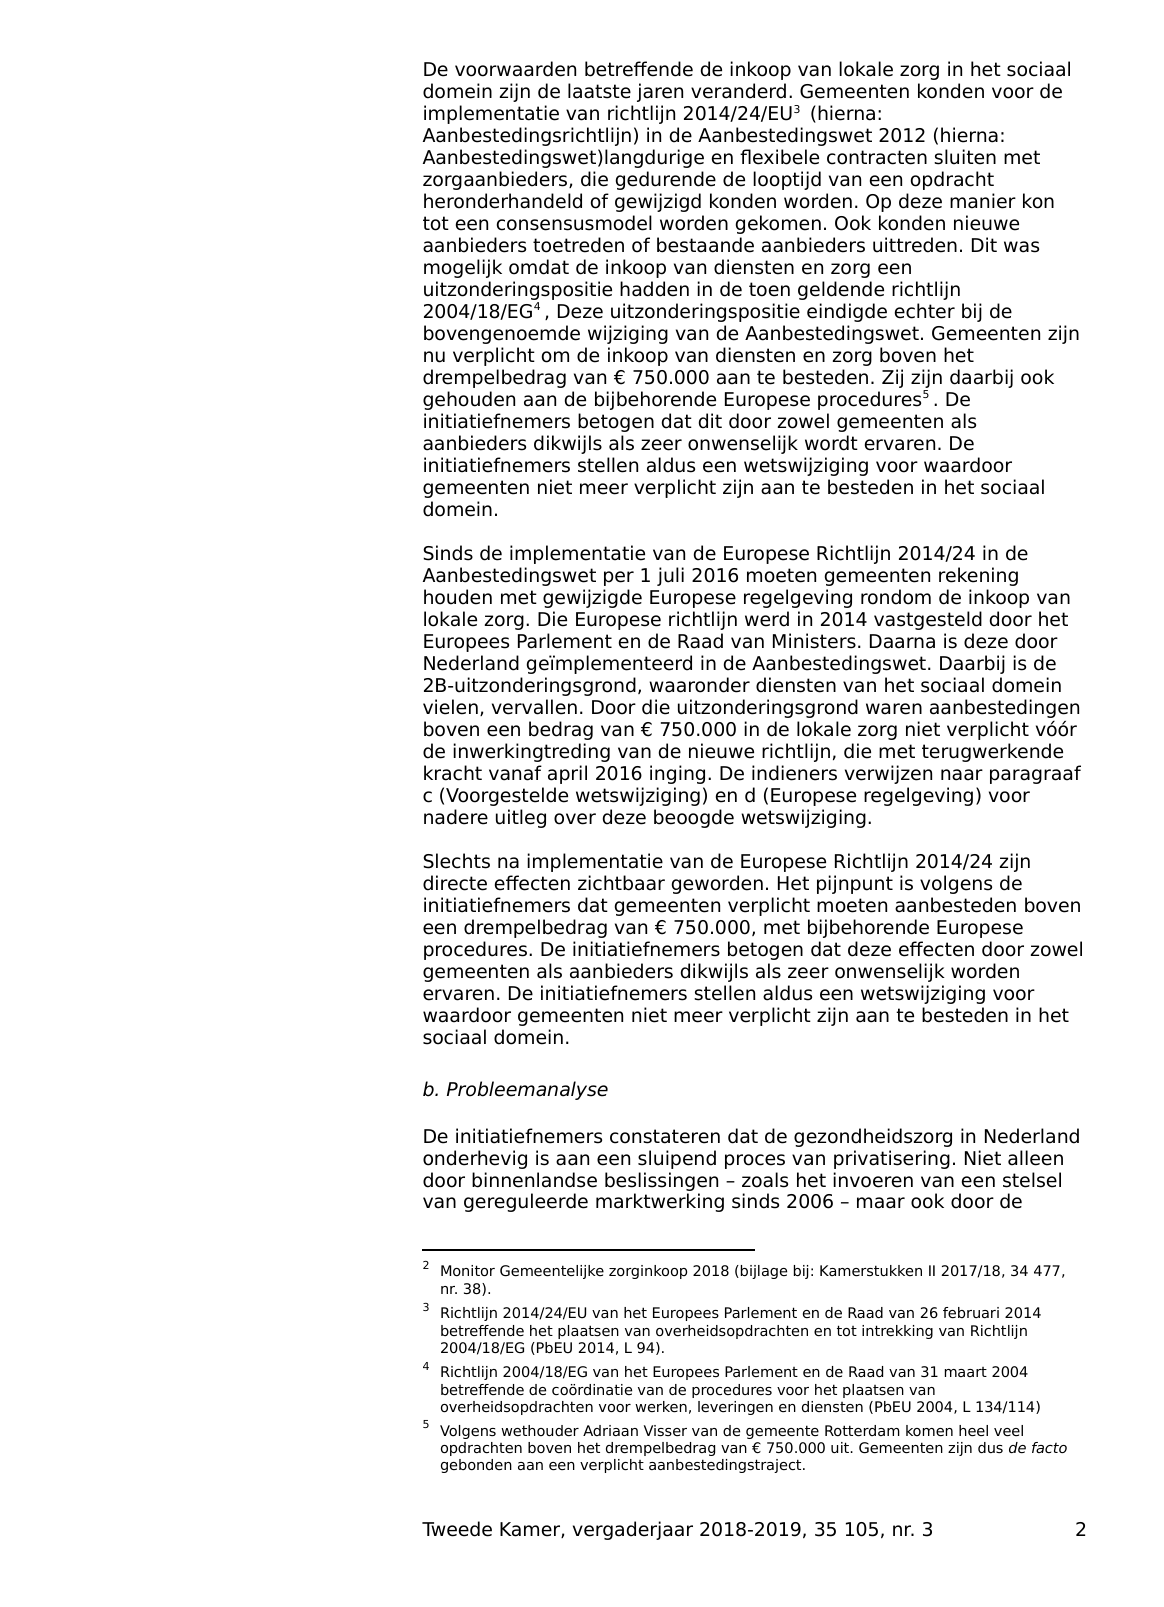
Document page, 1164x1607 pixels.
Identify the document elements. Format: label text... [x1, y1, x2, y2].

subtitle b. Probleemanalyse [422, 1078, 1087, 1101]
text Richtlijn 2004/18/EG van het Europees Parlement en de Raad van 31 maart 2004 betreffende de coördinatie van de procedures voor het plaatsen van overheidsopdrachten voor werken, leveringen en diensten (PbEU 2004, L 134/114) [422, 1360, 1087, 1416]
text Volgens wethouder Adriaan Visser van de gemeente Rotterdam komen heel veel opdrachten boven het drempelbedrag van € 750.000 uit. Gemeenten zijn dus de facto gebonden aan een verplicht aanbestedingstraject. [422, 1418, 1087, 1474]
text Sinds de implementatie van de Europese Richtlijn 2014/24 in de Aanbestedingswet per 1 juli 2016 moeten gemeenten rekening houden met gewijzigde Europese regelgeving rondom de inkoop van lokale zorg. Die Europese richtlijn werd in 2014 vastgesteld door het Europees Parlement en de Raad van Ministers. Daarna is deze door Nederland geïmplementeerd in de Aanbestedingswet. Daarbij is de 2B-uitzonderingsgrond, waaronder diensten van het sociaal domein vielen, vervallen. Door die uitzonderingsgrond waren aanbestedingen boven een bedrag van € 750.000 in de lokale zorg niet verplicht vóór de inwerkingtreding van de nieuwe richtlijn, die met terugwerkende kracht vanaf april 2016 inging. De indieners verwijzen naar paragraaf c (Voorgestelde wetswijziging) en d (Europese regelgeving) voor nadere uitleg over deze beoogde wetswijziging. [422, 543, 1087, 828]
text De initiatiefnemers constateren dat de gezondheidszorg in Nederland onderhevig is aan een sluipend proces van privatisering. Niet alleen door binnenlandse beslissingen – zoals het invoeren van een stelsel van gereguleerde marktwerking sinds 2006 – maar ook door de [422, 1126, 1087, 1213]
text Monitor Gemeentelijke zorginkoop 2018 (bijlage bij: Kamerstukken II 2017/18, 34 477, nr. 38). [422, 1259, 1087, 1298]
text Slechts na implementatie van de Europese Richtlijn 2014/24 zijn directe effecten zichtbaar geworden. Het pijnpunt is volgens de initiatiefnemers dat gemeenten verplicht moeten aanbesteden boven een drempelbedrag van € 750.000, met bijbehorende Europese procedures. De initiatiefnemers betogen dat deze effecten door zowel gemeenten als aanbieders dikwijls als zeer onwenselijk worden ervaren. De initiatiefnemers stellen aldus een wetswijziging voor waardoor gemeenten niet meer verplicht zijn aan te besteden in het sociaal domein. [422, 851, 1087, 1048]
text De voorwaarden betreffende de inkoop van lokale zorg in het sociaal domein zijn de laatste jaren veranderd. Gemeenten konden voor de implementatie van richtlijn 2014/24/EU (hierna: Aanbestedingsrichtlijn) in de Aanbestedingswet 2012 (hierna: Aanbestedingswet)langdurige en flexibele contracten sluiten met zorgaanbieders, die gedurende de looptijd van een opdracht heronderhandeld of gewijzigd konden worden. Op deze manier kon tot een consensusmodel worden gekomen. Ook konden nieuwe aanbieders toetreden of bestaande aanbieders uittreden. Dit was mogelijk omdat de inkoop van diensten en zorg een uitzonderingspositie hadden in de toen geldende richtlijn 2004/18/EG, Deze uitzonderingspositie eindigde echter bij de bovengenoemde wijziging van de Aanbestedingswet. Gemeenten zijn nu verplicht om de inkoop van diensten en zorg boven het drempelbedrag van € 750.000 aan te besteden. Zij zijn daarbij ook gehouden aan de bijbehorende Europese procedures. De initiatiefnemers betogen dat dit door zowel gemeenten als aanbieders dikwijls als zeer onwenselijk wordt ervaren. De initiatiefnemers stellen aldus een wetswijziging voor waardoor gemeenten niet meer verplicht zijn aan te besteden in het sociaal domein. [422, 59, 1087, 521]
text Richtlijn 2014/24/EU van het Europees Parlement en de Raad van 26 februari 2014 betreffende het plaatsen van overheidsopdrachten en tot intrekking van Richtlijn 2004/18/EG (PbEU 2014, L 94). [422, 1301, 1087, 1357]
